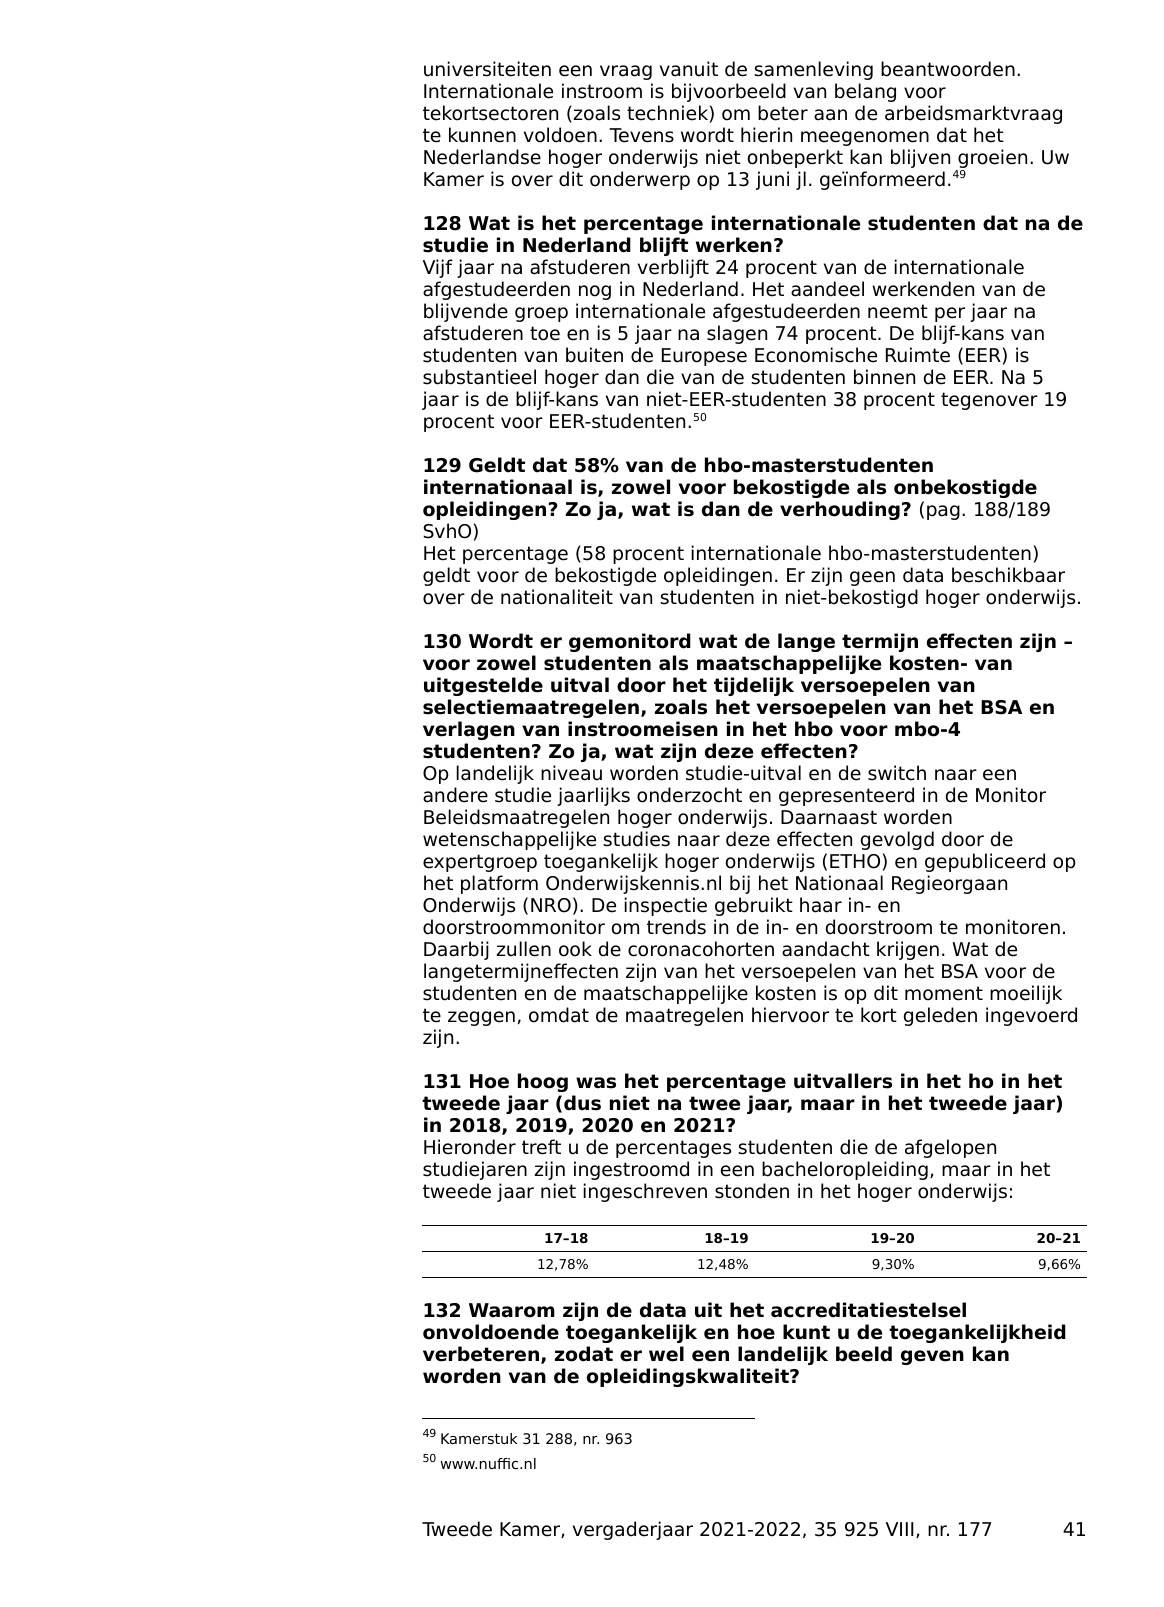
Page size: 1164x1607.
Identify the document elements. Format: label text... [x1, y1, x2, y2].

table_cell 12,48% [588, 1252, 754, 1277]
table_header 17–18 [422, 1226, 588, 1251]
text Kamerstuk 31 288, nr. 963 [422, 1427, 1087, 1449]
text Vijf jaar na afstuderen verblijft 24 procent van de internationale afgestudeerden nog in Nederland. Het aandeel werkenden van de blijvende groep internationale afgestudeerden neemt per jaar na afstuderen toe en is 5 jaar na slagen 74 procent. De blijf-kans van studenten van buiten de Europese Economische Ruimte (EER) is substantieel hoger dan die van de studenten binnen de EER. Na 5 jaar is de blijf-kans van niet-EER-studenten 38 procent tegenover 19 procent voor EER-studenten. [422, 257, 1087, 433]
table_header 19–20 [754, 1226, 921, 1251]
text 130 Wordt er gemonitord wat de lange termijn effecten zijn – voor zowel studenten als maatschappelijke kosten- van uitgestelde uitval door het tijdelijk versoepelen van selectiemaatregelen, zoals het versoepelen van het BSA en verlagen van instroomeisen in het hbo voor mbo-4 studenten? Zo ja, wat zijn deze effecten? [422, 631, 1087, 763]
table_cell 9,30% [754, 1252, 921, 1277]
text Op landelijk niveau worden studie-uitval en de switch naar een andere studie jaarlijks onderzocht en gepresenteerd in de Monitor Beleidsmaatregelen hoger onderwijs. Daarnaast worden wetenschappelijke studies naar deze effecten gevolgd door de expertgroep toegankelijk hoger onderwijs (ETHO) en gepubliceerd op het platform Onderwijskennis.nl bij het Nationaal Regieorgaan Onderwijs (NRO). De inspectie gebruikt haar in- en doorstroommonitor om trends in de in- en doorstroom te monitoren. Daarbij zullen ook de coronacohorten aandacht krijgen. Wat de langetermijneffecten zijn van het versoepelen van het BSA voor de studenten en de maatschappelijke kosten is op dit moment moeilijk te zeggen, omdat de maatregelen hiervoor te kort geleden ingevoerd zijn. [422, 763, 1087, 1049]
text 131 Hoe hoog was het percentage uitvallers in het ho in het tweede jaar (dus niet na twee jaar, maar in het tweede jaar) in 2018, 2019, 2020 en 2021? [422, 1071, 1087, 1137]
text Hieronder treft u de percentages studenten die de afgelopen studiejaren zijn ingestroomd in een bacheloropleiding, maar in het tweede jaar niet ingeschreven stonden in het hoger onderwijs: [422, 1137, 1087, 1203]
text 129 Geldt dat 58% van de hbo-masterstudenten internationaal is, zowel voor bekostigde als onbekostigde opleidingen? Zo ja, wat is dan de verhouding? (pag. 188/189 SvhO) [422, 455, 1087, 543]
text 132 Waarom zijn de data uit het accreditatiestelsel onvoldoende toegankelijk en hoe kunt u de toegankelijkheid verbeteren, zodat er wel een landelijk beeld geven kan worden van de opleidingskwaliteit? [422, 1300, 1087, 1388]
text www.nuffic.nl [422, 1452, 1087, 1474]
text Het percentage (58 procent internationale hbo-masterstudenten) geldt voor de bekostigde opleidingen. Er zijn geen data beschikbaar over de nationaliteit van studenten in niet-bekostigd hoger onderwijs. [422, 543, 1087, 609]
table_cell 9,66% [921, 1252, 1087, 1277]
text universiteiten een vraag vanuit de samenleving beantwoorden. Internationale instroom is bijvoorbeeld van belang voor tekortsectoren (zoals techniek) om beter aan de arbeidsmarktvraag te kunnen voldoen. Tevens wordt hierin meegenomen dat het Nederlandse hoger onderwijs niet onbeperkt kan blijven groeien. Uw Kamer is over dit onderwerp op 13 juni jl. geïnformeerd. [422, 59, 1087, 191]
table_header 20–21 [921, 1226, 1087, 1251]
table_header 18–19 [588, 1226, 754, 1251]
table_cell 12,78% [422, 1252, 588, 1277]
text 128 Wat is het percentage internationale studenten dat na de studie in Nederland blijft werken? [422, 213, 1087, 257]
